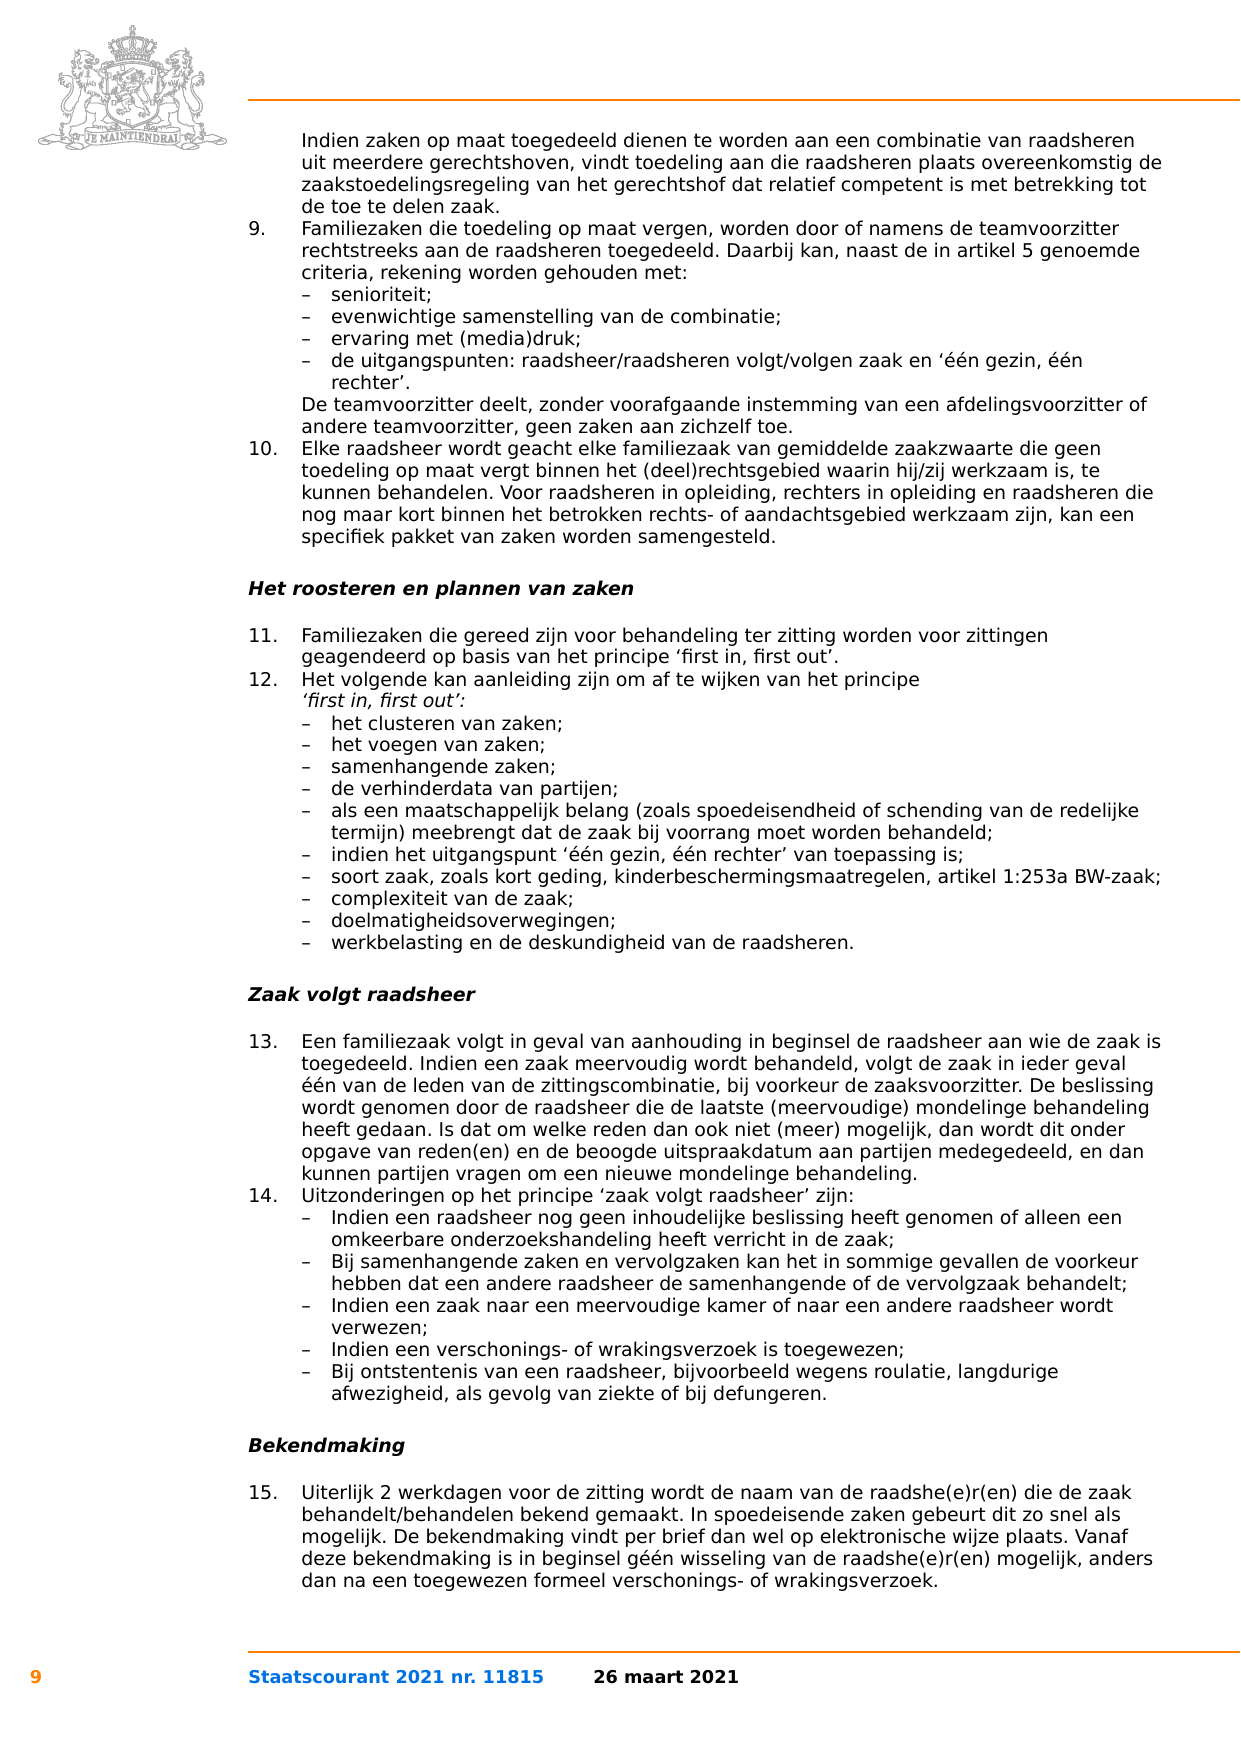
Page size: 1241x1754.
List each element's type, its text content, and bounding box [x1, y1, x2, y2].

text – Bij ontstentenis van een raadsheer, bijvoorbeeld wegens roulatie, langdurige afwezigheid, als gevolg van ziekte of bij defungeren. [301, 1361, 1163, 1405]
text ‘first in, first out’: [301, 690, 1163, 712]
text 14. Uitzonderingen op het principe ‘zaak volgt raadsheer’ zijn: [248, 1185, 1163, 1207]
text – Indien een verschonings- of wrakingsverzoek is toegewezen; [301, 1339, 1163, 1361]
text – complexiteit van de zaak; [301, 888, 1163, 910]
subtitle Het roosteren en plannen van zaken [248, 577, 1163, 599]
text – het voegen van zaken; [301, 734, 1163, 756]
text 10. Elke raadsheer wordt geacht elke familiezaak van gemiddelde zaakzwaarte die geen toedeling op maat vergt binnen het (deel)rechtsgebied waarin hij/zij werkzaam is, te kunnen behandelen. Voor raadsheren in opleiding, rechters in opleiding en raadsheren die nog maar kort binnen het betrokken rechts- of aandachtsgebied werkzaam zijn, kan een specifiek pakket van zaken worden samengesteld. [248, 438, 1163, 547]
text – werkbelasting en de deskundigheid van de raadsheren. [301, 932, 1163, 954]
text – doelmatigheidsoverwegingen; [301, 910, 1163, 932]
picture [38, 25, 227, 150]
text – als een maatschappelijk belang (zoals spoedeisendheid of schending van de redelijke termijn) meebrengt dat de zaak bij voorrang moet worden behandeld; [301, 800, 1163, 844]
text Indien zaken op maat toegedeeld dienen te worden aan een combinatie van raadsheren uit meerdere gerechtshoven, vindt toedeling aan die raadsheren plaats overeenkomstig de zaakstoedelingsregeling van het gerechtshof dat relatief competent is met betrekking tot de toe te delen zaak. [301, 130, 1163, 218]
text 13. Een familiezaak volgt in geval van aanhouding in beginsel de raadsheer aan wie de zaak is toegedeeld. Indien een zaak meervoudig wordt behandeld, volgt de zaak in ieder geval één van de leden van de zittingscombinatie, bij voorkeur de zaaksvoorzitter. De beslissing wordt genomen door de raadsheer die de laatste (meervoudige) mondelinge behandeling heeft gedaan. Is dat om welke reden dan ook niet (meer) mogelijk, dan wordt dit onder opgave van reden(en) en de beoogde uitspraakdatum aan partijen medegedeeld, en dan kunnen partijen vragen om een nieuwe mondelinge behandeling. [248, 1031, 1163, 1185]
text 15. Uiterlijk 2 werkdagen voor de zitting wordt de naam van de raadshe(e)r(en) die de zaak behandelt/behandelen bekend gemaakt. In spoedeisende zaken gebeurt dit zo snel als mogelijk. De bekendmaking vindt per brief dan wel op elektronische wijze plaats. Vanaf deze bekendmaking is in beginsel géén wisseling van de raadshe(e)r(en) mogelijk, anders dan na een toegewezen formeel verschonings- of wrakingsverzoek. [248, 1482, 1163, 1592]
text – senioriteit; [301, 284, 1163, 306]
text – Indien een zaak naar een meervoudige kamer of naar een andere raadsheer wordt verwezen; [301, 1295, 1163, 1339]
text – de verhinderdata van partijen; [301, 778, 1163, 800]
text 12. Het volgende kan aanleiding zijn om af te wijken van het principe [248, 668, 1163, 690]
subtitle Zaak volgt raadsheer [248, 984, 1163, 1006]
text 9. Familiezaken die toedeling op maat vergen, worden door of namens de teamvoorzitter rechtstreeks aan de raadsheren toegedeeld. Daarbij kan, naast de in artikel 5 genoemde criteria, rekening worden gehouden met: [248, 218, 1163, 284]
text De teamvoorzitter deelt, zonder voorafgaande instemming van een afdelingsvoorzitter of andere teamvoorzitter, geen zaken aan zichzelf toe. [301, 394, 1163, 438]
text 11. Familiezaken die gereed zijn voor behandeling ter zitting worden voor zittingen geagendeerd op basis van het principe ‘first in, first out’. [248, 624, 1163, 668]
text – ervaring met (media)druk; [301, 328, 1163, 350]
text – samenhangende zaken; [301, 756, 1163, 778]
text – Indien een raadsheer nog geen inhoudelijke beslissing heeft genomen of alleen een omkeerbare onderzoekshandeling heeft verricht in de zaak; [301, 1207, 1163, 1251]
text – soort zaak, zoals kort geding, kinderbeschermingsmaatregelen, artikel 1:253a BW-zaak; [301, 866, 1163, 888]
text – evenwichtige samenstelling van de combinatie; [301, 306, 1163, 328]
text – het clusteren van zaken; [301, 712, 1163, 734]
subtitle Bekendmaking [248, 1435, 1163, 1457]
text – de uitgangspunten: raadsheer/raadsheren volgt/volgen zaak en ‘één gezin, één rechter’. [301, 350, 1163, 394]
text – Bij samenhangende zaken en vervolgzaken kan het in sommige gevallen de voorkeur hebben dat een andere raadsheer de samenhangende of de vervolgzaak behandelt; [301, 1251, 1163, 1295]
text – indien het uitgangspunt ‘één gezin, één rechter’ van toepassing is; [301, 844, 1163, 866]
